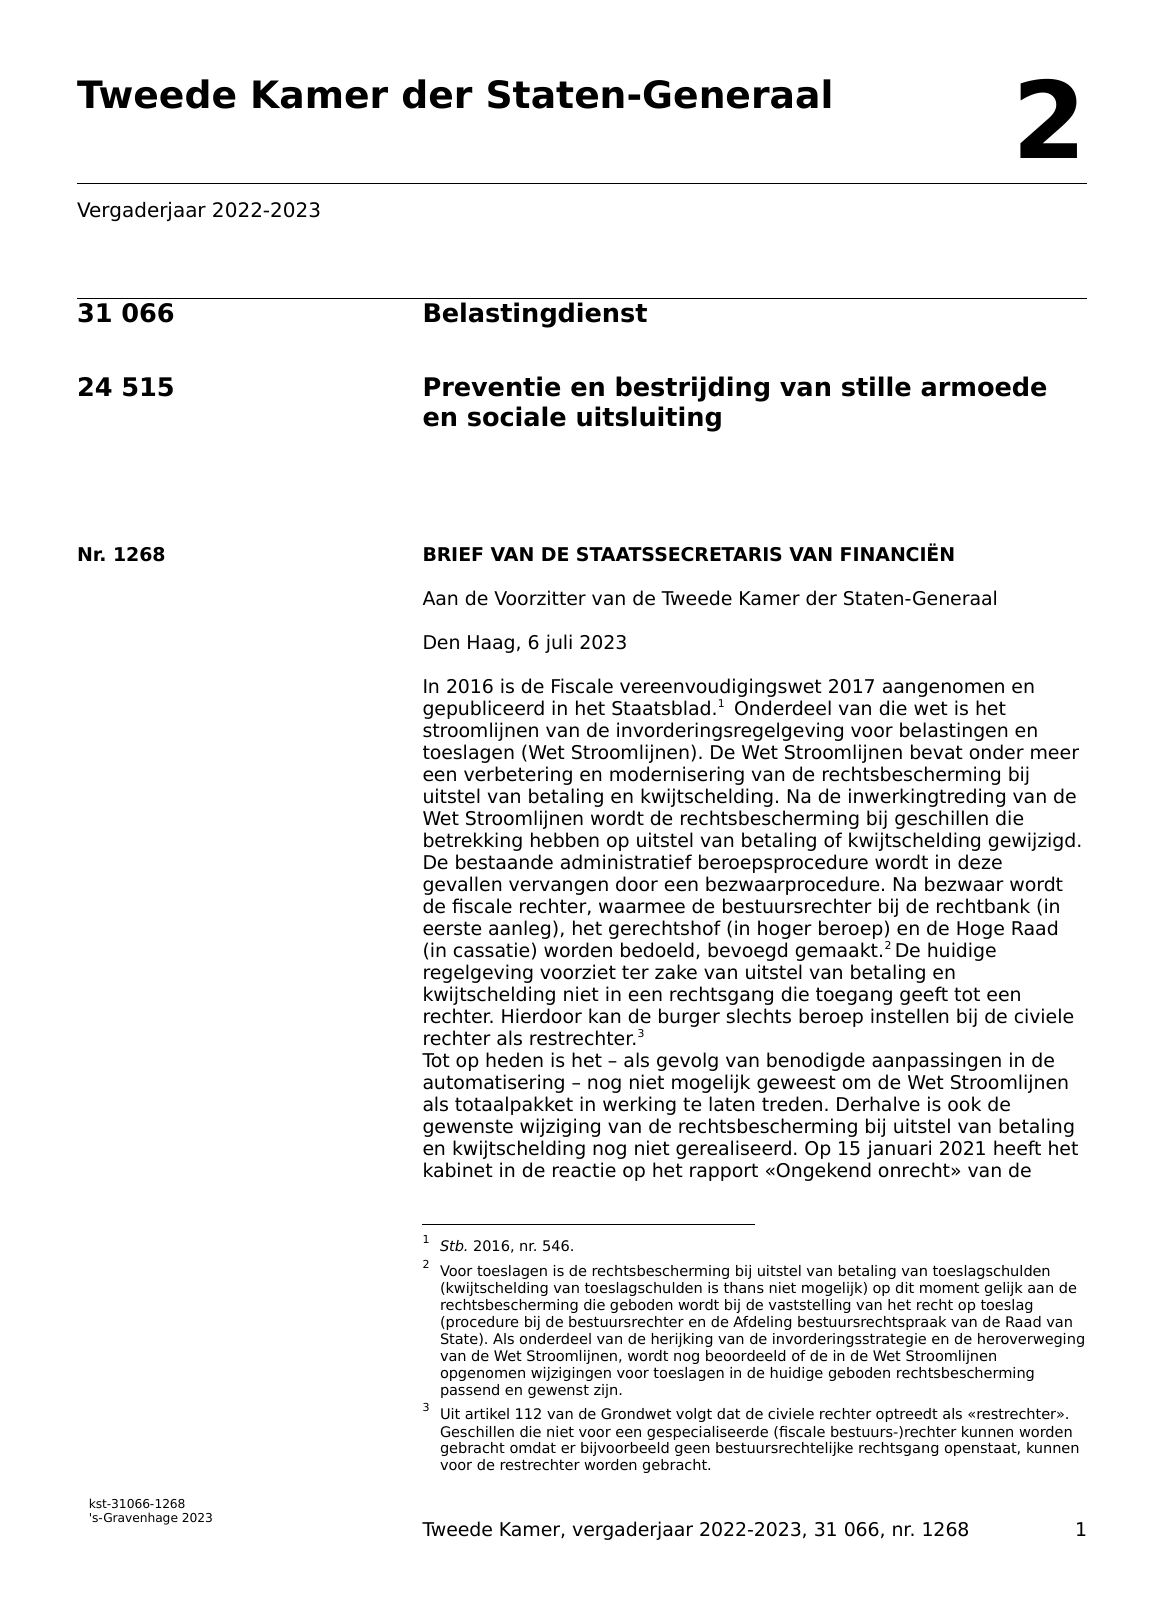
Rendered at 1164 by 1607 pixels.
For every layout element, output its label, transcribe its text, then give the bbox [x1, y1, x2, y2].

subtitle 24 515 Preventie en bestrijding van stille armoede en sociale uitsluiting [77, 373, 1087, 432]
subtitle Nr. 1268 BRIEF VAN DE STAATSSECRETARIS VAN FINANCIËN [77, 543, 1087, 565]
text Stb. 2016, nr. 546. [422, 1233, 1087, 1256]
text Den Haag, 6 juli 2023 [422, 632, 1087, 654]
text kst-31066-1268 [88, 1497, 323, 1511]
subtitle 31 066 Belastingdienst [77, 299, 1087, 329]
text Uit artikel 112 van de Grondwet volgt dat de civiele rechter optreedt als «restrechter». Geschillen die niet voor een gespecialiseerde (fiscale bestuurs-)rechter kunnen worden gebracht omdat er bijvoorbeeld geen bestuursrechtelijke rechtsgang openstaat, kunnen voor de restrechter worden gebracht. [422, 1402, 1087, 1474]
table_header 2 [886, 59, 1087, 183]
text Voor toeslagen is de rechtsbescherming bij uitstel van betaling van toeslagschulden (kwijtschelding van toeslagschulden is thans niet mogelijk) op dit moment gelijk aan de rechtsbescherming die geboden wordt bij de vaststelling van het recht op toeslag (procedure bij de bestuursrechter en de Afdeling bestuursrechtspraak van de Raad van State). Als onderdeel van de herijking van de invorderingsstrategie en de heroverweging van de Wet Stroomlijnen, wordt nog beoordeeld of de in de Wet Stroomlijnen opgenomen wijzigingen voor toeslagen in de huidige geboden rechtsbescherming passend en gewenst zijn. [422, 1258, 1087, 1399]
table_cell Vergaderjaar 2022-2023 [77, 184, 1087, 298]
text In 2016 is de Fiscale vereenvoudigingswet 2017 aangenomen en gepubliceerd in het Staatsblad. Onderdeel van die wet is het stroomlijnen van de invorderingsregelgeving voor belastingen en toeslagen (Wet Stroomlijnen). De Wet Stroomlijnen bevat onder meer een verbetering en modernisering van de rechtsbescherming bij uitstel van betaling en kwijtschelding. Na de inwerkingtreding van de Wet Stroomlijnen wordt de rechtsbescherming bij geschillen die betrekking hebben op uitstel van betaling of kwijtschelding gewijzigd. De bestaande administratief beroepsprocedure wordt in deze gevallen vervangen door een bezwaarprocedure. Na bezwaar wordt de fiscale rechter, waarmee de bestuursrechter bij de rechtbank (in eerste aanleg), het gerechtshof (in hoger beroep) en de Hoge Raad (in cassatie) worden bedoeld, bevoegd gemaakt.De huidige regelgeving voorziet ter zake van uitstel van betaling en kwijtschelding niet in een rechtsgang die toegang geeft tot een rechter. Hierdoor kan de burger slechts beroep instellen bij de civiele rechter als restrechter. [422, 676, 1087, 1049]
text Aan de Voorzitter van de Tweede Kamer der Staten-Generaal [422, 588, 1087, 609]
text Tot op heden is het – als gevolg van benodigde aanpassingen in de automatisering – nog niet mogelijk geweest om de Wet Stroomlijnen als totaalpakket in werking te laten treden. Derhalve is ook de gewenste wijziging van de rechtsbescherming bij uitstel van betaling en kwijtschelding nog niet gerealiseerd. Op 15 januari 2021 heeft het kabinet in de reactie op het rapport «Ongekend onrecht» van de [422, 1049, 1087, 1181]
text 's-Gravenhage 2023 [88, 1511, 323, 1525]
table_header Tweede Kamer der Staten-Generaal [77, 59, 886, 183]
